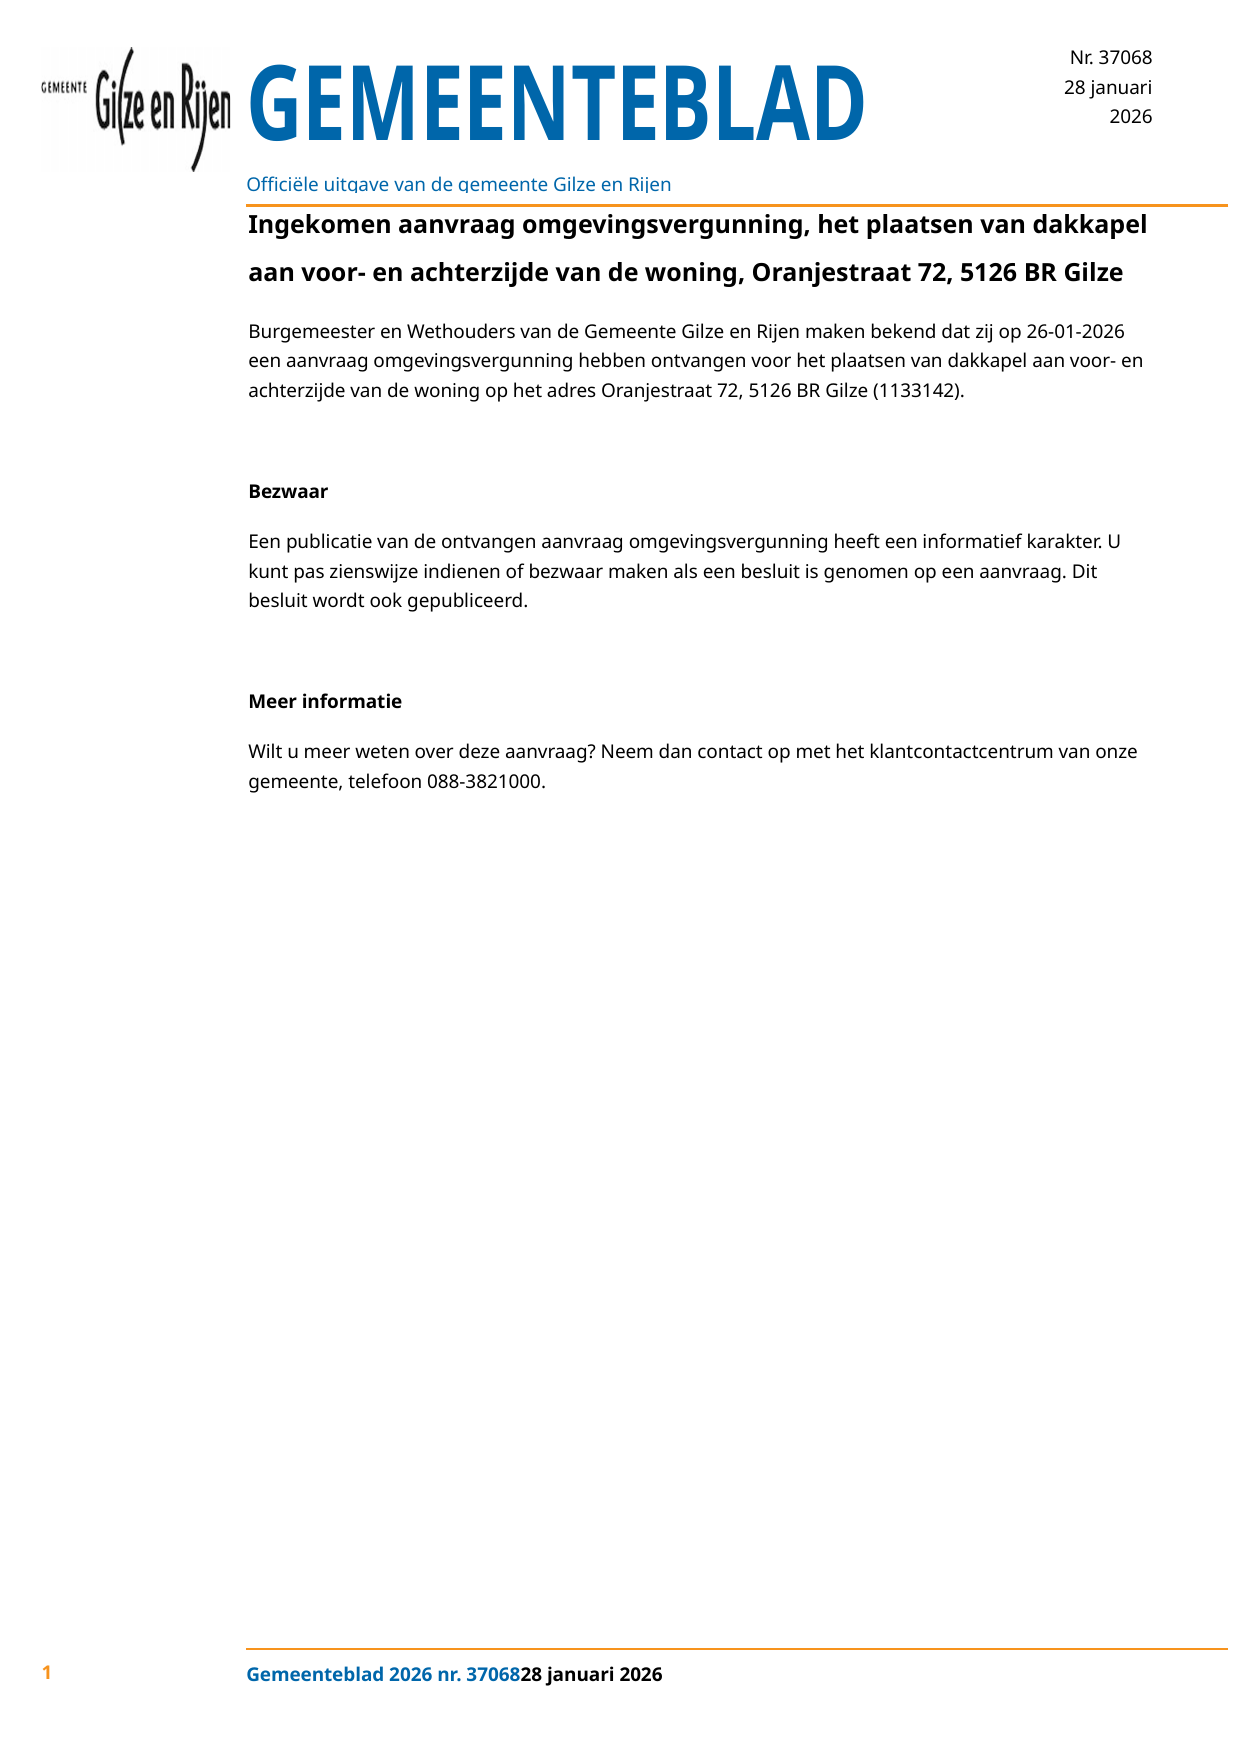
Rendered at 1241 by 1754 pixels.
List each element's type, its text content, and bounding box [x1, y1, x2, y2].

text Bezwaar [248, 478, 1152, 504]
text Meer informatie [248, 688, 1152, 714]
picture [41, 47, 231, 172]
text Ingekomen aanvraag omgevingsvergunning, het plaatsen van dakkapel aan voor- en achterzijde van de woning, Oranjestraat 72, 5126 BR Gilze [248, 207, 1152, 288]
text Wilt u meer weten over deze aanvraag? Neem dan contact op met het klantcontactcentrum van onze gemeente, telefoon 088-3821000. [248, 739, 1152, 794]
text Een publicatie van de ontvangen aanvraag omgevingsvergunning heeft een informatief karakter. U kunt pas zienswijze indienen of bezwaar maken als een besluit is genomen op een aanvraag. Dit besluit wordt ook gepubliceerd. [248, 528, 1152, 613]
text Burgemeester en Wethouders van de Gemeente Gilze en Rijen maken bekend dat zij op 26-01-2026 een aanvraag omgevingsvergunning hebben ontvangen voor het plaatsen van dakkapel aan voor- en achterzijde van de woning op het adres Oranjestraat 72, 5126 BR Gilze (1133142). [248, 318, 1152, 403]
